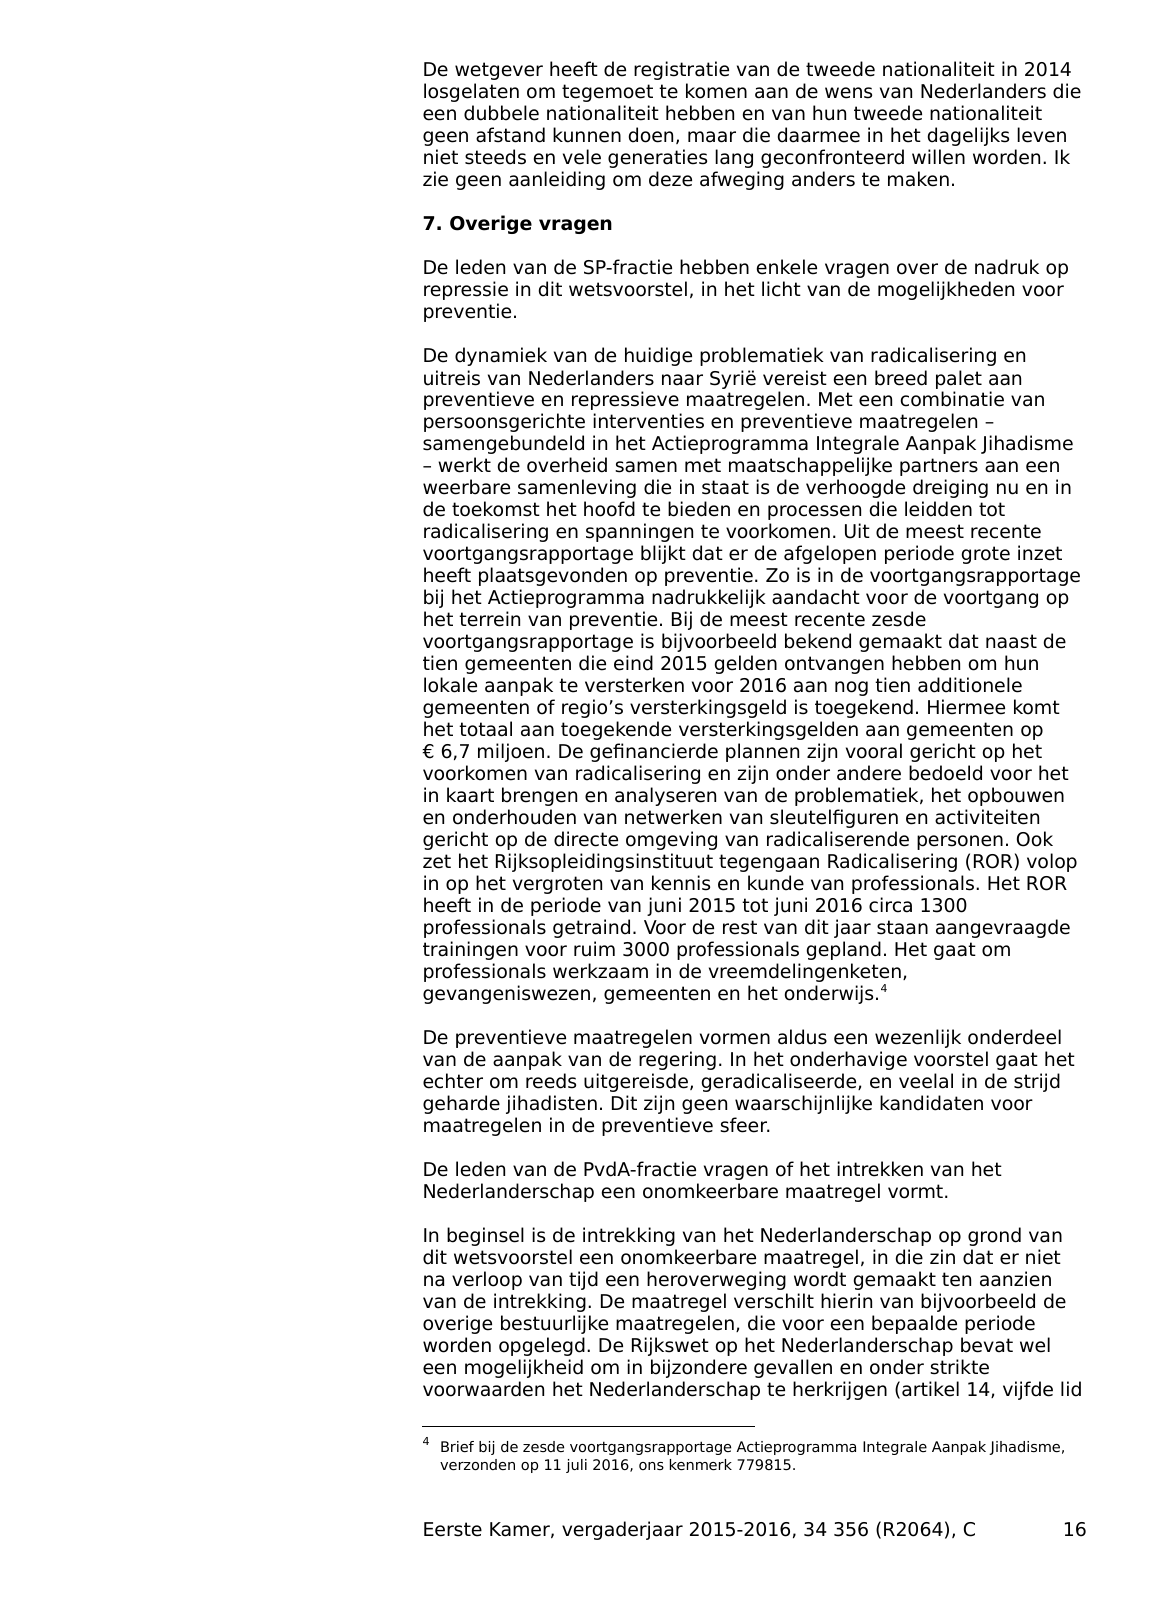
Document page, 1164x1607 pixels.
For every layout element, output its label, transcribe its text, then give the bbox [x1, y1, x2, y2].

text Brief bij de zesde voortgangsrapportage Actieprogramma Integrale Aanpak Jihadisme, verzonden op 11 juli 2016, ons kenmerk 779815. [422, 1435, 1087, 1474]
text De dynamiek van de huidige problematiek van radicalisering en uitreis van Nederlanders naar Syrië vereist een breed palet aan preventieve en repressieve maatregelen. Met een combinatie van persoonsgerichte interventies en preventieve maatregelen – samengebundeld in het Actieprogramma Integrale Aanpak Jihadisme – werkt de overheid samen met maatschappelijke partners aan een weerbare samenleving die in staat is de verhoogde dreiging nu en in de toekomst het hoofd te bieden en processen die leidden tot radicalisering en spanningen te voorkomen. Uit de meest recente voortgangsrapportage blijkt dat er de afgelopen periode grote inzet heeft plaatsgevonden op preventie. Zo is in de voortgangsrapportage bij het Actieprogramma nadrukkelijk aandacht voor de voortgang op het terrein van preventie. Bij de meest recente zesde voortgangsrapportage is bijvoorbeeld bekend gemaakt dat naast de tien gemeenten die eind 2015 gelden ontvangen hebben om hun lokale aanpak te versterken voor 2016 aan nog tien additionele gemeenten of regio’s versterkingsgeld is toegekend. Hiermee komt het totaal aan toegekende versterkingsgelden aan gemeenten op € 6,7 miljoen. De gefinancierde plannen zijn vooral gericht op het voorkomen van radicalisering en zijn onder andere bedoeld voor het in kaart brengen en analyseren van de problematiek, het opbouwen en onderhouden van netwerken van sleutelfiguren en activiteiten gericht op de directe omgeving van radicaliserende personen. Ook zet het Rijksopleidingsinstituut tegengaan Radicalisering (ROR) volop in op het vergroten van kennis en kunde van professionals. Het ROR heeft in de periode van juni 2015 tot juni 2016 circa 1300 professionals getraind. Voor de rest van dit jaar staan aangevraagde trainingen voor ruim 3000 professionals gepland. Het gaat om professionals werkzaam in de vreemdelingenketen, gevangeniswezen, gemeenten en het onderwijs. [422, 345, 1087, 1005]
text De leden van de SP-fractie hebben enkele vragen over de nadruk op repressie in dit wetsvoorstel, in het licht van de mogelijkheden voor preventie. [422, 257, 1087, 323]
text De preventieve maatregelen vormen aldus een wezenlijk onderdeel van de aanpak van de regering. In het onderhavige voorstel gaat het echter om reeds uitgereisde, geradicaliseerde, en veelal in de strijd geharde jihadisten. Dit zijn geen waarschijnlijke kandidaten voor maatregelen in de preventieve sfeer. [422, 1027, 1087, 1137]
text De leden van de PvdA-fractie vragen of het intrekken van het Nederlanderschap een onomkeerbare maatregel vormt. [422, 1159, 1087, 1203]
text In beginsel is de intrekking van het Nederlanderschap op grond van dit wetsvoorstel een onomkeerbare maatregel, in die zin dat er niet na verloop van tijd een heroverweging wordt gemaakt ten aanzien van de intrekking. De maatregel verschilt hierin van bijvoorbeeld de overige bestuurlijke maatregelen, die voor een bepaalde periode worden opgelegd. De Rijkswet op het Nederlanderschap bevat wel een mogelijkheid om in bijzondere gevallen en onder strikte voorwaarden het Nederlanderschap te herkrijgen (artikel 14, vijfde lid [422, 1225, 1087, 1401]
text De wetgever heeft de registratie van de tweede nationaliteit in 2014 losgelaten om tegemoet te komen aan de wens van Nederlanders die een dubbele nationaliteit hebben en van hun tweede nationaliteit geen afstand kunnen doen, maar die daarmee in het dagelijks leven niet steeds en vele generaties lang geconfronteerd willen worden. Ik zie geen aanleiding om deze afweging anders te maken. [422, 59, 1087, 191]
subtitle 7. Overige vragen [422, 213, 1087, 235]
